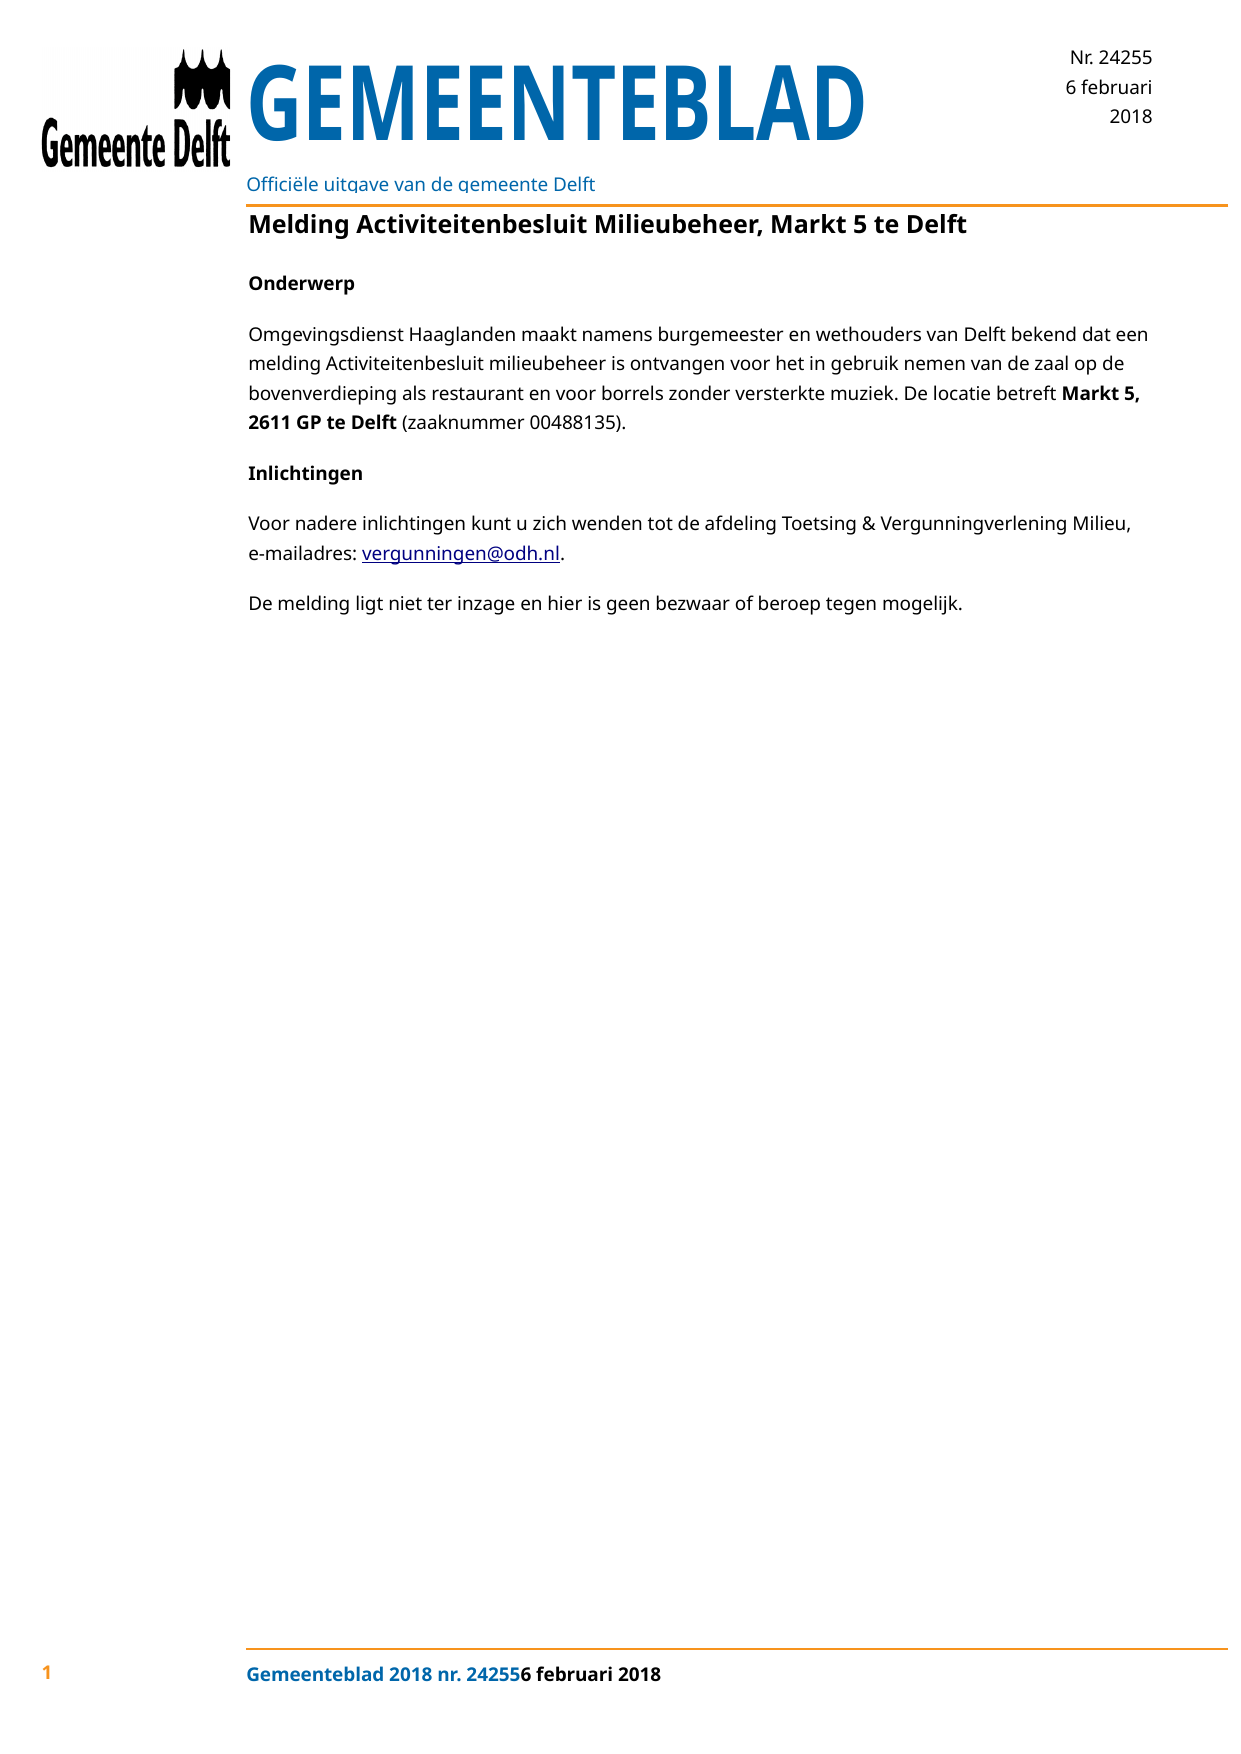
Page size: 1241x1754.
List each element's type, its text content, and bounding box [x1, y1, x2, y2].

text Omgevingsdienst Haaglanden maakt namens burgemeester en wethouders van Delft bekend dat een melding Activiteitenbesluit milieubeheer is ontvangen voor het in gebruik nemen van de zaal op de bovenverdieping als restaurant en voor borrels zonder versterkte muziek. De locatie betreft Markt 5, 2611 GP te Delft (zaaknummer 00488135). [248, 321, 1152, 435]
picture [41, 47, 231, 172]
text Melding Activiteitenbesluit Milieubeheer, Markt 5 te Delft [248, 207, 1152, 241]
text Voor nadere inlichtingen kunt u zich wenden tot de afdeling Toetsing & Vergunningverlening Milieu, e-mailadres: vergunningen@odh.nl. [248, 510, 1152, 566]
text De melding ligt niet ter inzage en hier is geen bezwaar of beroep tegen mogelijk. [248, 590, 1152, 616]
text Onderwerp [248, 270, 1152, 296]
text Inlichtingen [248, 460, 1152, 486]
